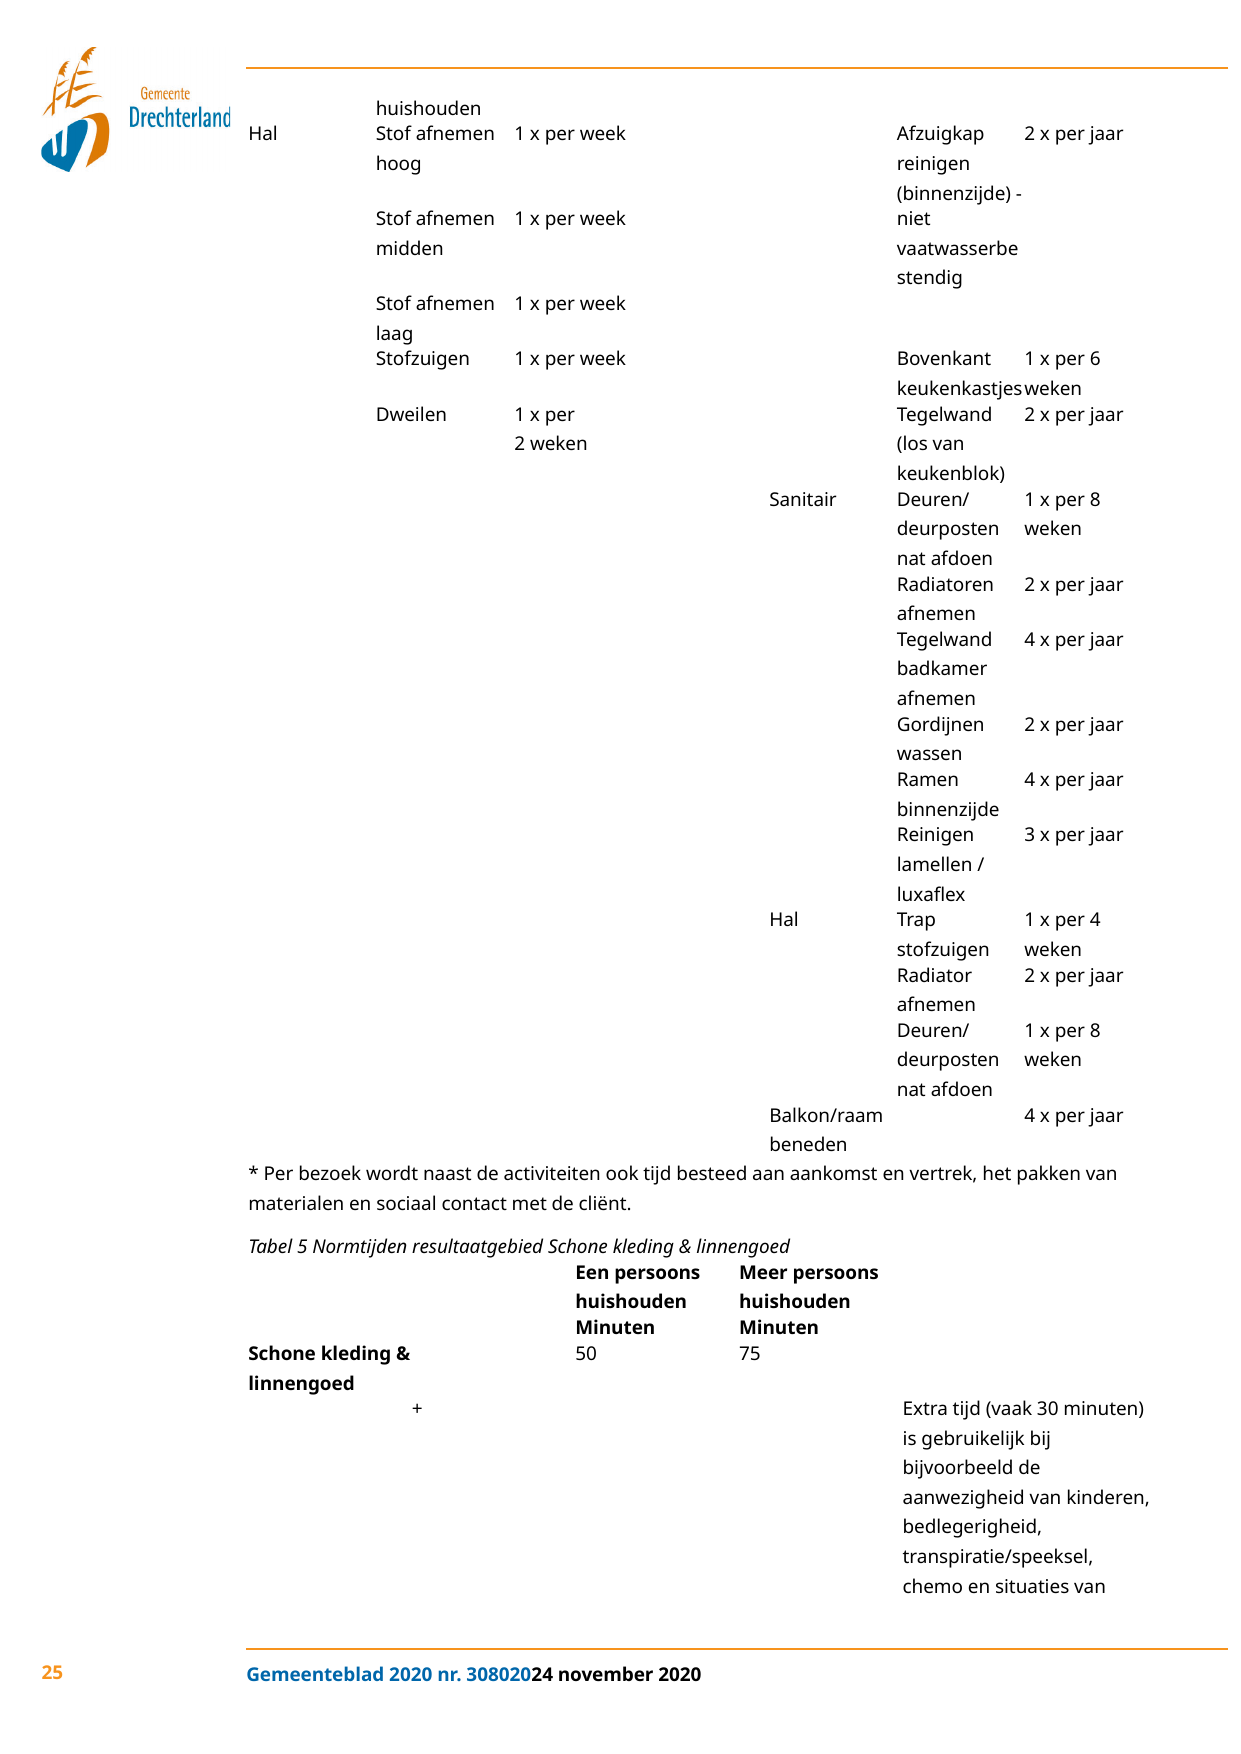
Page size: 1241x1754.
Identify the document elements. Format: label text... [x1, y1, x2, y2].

table_cell [903, 1340, 1152, 1395]
table_cell [248, 711, 376, 766]
table_cell [769, 711, 897, 766]
table_cell Sanitair [769, 486, 897, 571]
table_cell [376, 486, 514, 571]
table_cell [514, 1102, 642, 1157]
table_cell Afzuigkap reinigen (binnenzijde) - [897, 121, 1024, 205]
table_cell huishouden [376, 95, 514, 121]
table_cell Tegelwand (los van keukenblok) [897, 401, 1024, 486]
table_cell [769, 401, 897, 486]
table_cell [248, 1017, 376, 1102]
table_cell [514, 95, 642, 121]
table_cell [769, 962, 897, 1017]
text Tabel 5 Normtijden resultaatgebied Schone kleding & linnengoed [248, 1233, 1152, 1259]
table_cell 3 x per jaar [1024, 822, 1152, 906]
table_cell Trap stofzuigen [897, 906, 1024, 962]
picture [41, 158, 64, 172]
table_cell [642, 95, 769, 121]
table_cell [769, 626, 897, 711]
table_cell Stof afnemen hoog [376, 121, 514, 205]
table_cell [903, 1314, 1152, 1340]
table_cell niet vaatwasserbestendig [897, 205, 1024, 290]
table_cell [248, 401, 376, 486]
table_cell [248, 626, 376, 711]
table_cell [376, 711, 514, 766]
table_header [412, 1259, 575, 1314]
table_cell [412, 1314, 575, 1340]
table_cell [248, 486, 376, 571]
table_cell [1024, 290, 1152, 346]
table_cell [769, 346, 897, 401]
table_cell Stof afnemen midden [376, 205, 514, 290]
table_cell + [412, 1395, 575, 1599]
table_header [903, 1259, 1152, 1314]
table_cell 1 x per 2 weken [514, 401, 642, 486]
table_header Meer persoons huishouden [739, 1259, 902, 1314]
table_cell 4 x per jaar [1024, 626, 1152, 711]
table_cell [248, 1395, 412, 1599]
table_cell [769, 571, 897, 626]
table_cell [642, 626, 769, 711]
table_cell 2 x per jaar [1024, 711, 1152, 766]
table_cell [248, 205, 376, 290]
table_cell 1 x per week [514, 290, 642, 346]
table_cell [514, 906, 642, 962]
table_cell [769, 1017, 897, 1102]
table_cell [642, 962, 769, 1017]
table_cell [769, 766, 897, 822]
table_cell 4 x per jaar [1024, 1102, 1152, 1157]
table_cell [897, 95, 1024, 121]
table_cell Schone kleding & linnengoed [248, 1340, 412, 1395]
table_cell Gordijnen wassen [897, 711, 1024, 766]
table_cell [376, 962, 514, 1017]
table_cell [248, 346, 376, 401]
table_cell [248, 962, 376, 1017]
table_cell [642, 766, 769, 822]
table_cell Bovenkant keukenkastjes [897, 346, 1024, 401]
table_cell [769, 822, 897, 906]
table_cell 2 x per jaar [1024, 401, 1152, 486]
table_cell [739, 1395, 902, 1599]
table_cell [376, 626, 514, 711]
table_cell Minuten [575, 1314, 739, 1340]
table_cell Deuren/deurposten nat afdoen [897, 486, 1024, 571]
table_cell [376, 1017, 514, 1102]
text * Per bezoek wordt naast de activiteiten ook tijd besteed aan aankomst en vertrek, het pakken van materialen en sociaal contact met de cliënt. [248, 1161, 1152, 1216]
table_cell 1 x per week [514, 121, 642, 205]
table_cell [642, 486, 769, 571]
table_cell 2 x per jaar [1024, 121, 1152, 205]
table_cell [642, 906, 769, 962]
table_cell Tegelwand badkamer afnemen [897, 626, 1024, 711]
table_cell [248, 906, 376, 962]
table_cell 2 x per jaar [1024, 571, 1152, 626]
table_cell Dweilen [376, 401, 514, 486]
table_cell [412, 1340, 575, 1395]
table_cell [376, 1102, 514, 1157]
table_cell Ramen binnenzijde [897, 766, 1024, 822]
table_cell [1024, 95, 1152, 121]
table_cell [642, 290, 769, 346]
table_cell 1 x per 8 weken [1024, 486, 1152, 571]
table_cell [897, 1102, 1024, 1157]
table_cell [248, 571, 376, 626]
table_cell 2 x per jaar [1024, 962, 1152, 1017]
table_cell [642, 346, 769, 401]
table_cell 1 x per week [514, 205, 642, 290]
picture [41, 47, 231, 172]
table_cell [769, 290, 897, 346]
table_cell [642, 205, 769, 290]
table_cell [642, 711, 769, 766]
table_cell [514, 711, 642, 766]
table_header [248, 1259, 412, 1314]
table_cell 75 [739, 1340, 902, 1395]
table_cell Reinigen lamellen / luxaflex [897, 822, 1024, 906]
table_cell [376, 822, 514, 906]
table_header Een persoons huishouden [575, 1259, 739, 1314]
table_cell [376, 906, 514, 962]
table_cell Minuten [739, 1314, 902, 1340]
table_cell [248, 822, 376, 906]
table_cell [514, 1017, 642, 1102]
table_cell [769, 95, 897, 121]
table_cell [642, 571, 769, 626]
table_cell 4 x per jaar [1024, 766, 1152, 822]
table_cell Hal [248, 121, 376, 205]
table_cell [514, 486, 642, 571]
table_cell [248, 290, 376, 346]
table_cell Stof afnemen laag [376, 290, 514, 346]
table_cell [514, 766, 642, 822]
picture [226, 115, 231, 124]
table_cell [376, 571, 514, 626]
table_cell Balkon/raam beneden [769, 1102, 897, 1157]
table_cell Extra tijd (vaak 30 minuten) is gebruikelijk bij bijvoorbeeld de aanwezigheid van kinderen, bedlegerigheid, transpiratie/speeksel, chemo en situaties van [903, 1395, 1152, 1599]
table_cell [514, 822, 642, 906]
table_cell 1 x per 6 weken [1024, 346, 1152, 401]
table_cell 1 x per 4 weken [1024, 906, 1152, 962]
table_cell 1 x per 8 weken [1024, 1017, 1152, 1102]
table_cell Stofzuigen [376, 346, 514, 401]
table_cell [376, 766, 514, 822]
table_cell [514, 962, 642, 1017]
table_cell Deuren/deurposten nat afdoen [897, 1017, 1024, 1102]
table_cell 1 x per week [514, 346, 642, 401]
table_cell [642, 121, 769, 205]
table_cell Hal [769, 906, 897, 962]
table_cell [248, 1314, 412, 1340]
table_cell [769, 205, 897, 290]
table_cell [642, 1102, 769, 1157]
table_cell [897, 290, 1024, 346]
table_cell [642, 1017, 769, 1102]
table_cell 50 [575, 1340, 739, 1395]
table_cell [248, 95, 376, 121]
table_cell [769, 121, 897, 205]
table_cell [248, 1102, 376, 1157]
table_cell [575, 1395, 739, 1599]
table_cell [514, 626, 642, 711]
table_cell [642, 401, 769, 486]
table_cell [642, 822, 769, 906]
table_cell [1024, 205, 1152, 290]
table_cell [248, 766, 376, 822]
table_cell Radiatoren afnemen [897, 571, 1024, 626]
table_cell [514, 571, 642, 626]
table_cell Radiator afnemen [897, 962, 1024, 1017]
